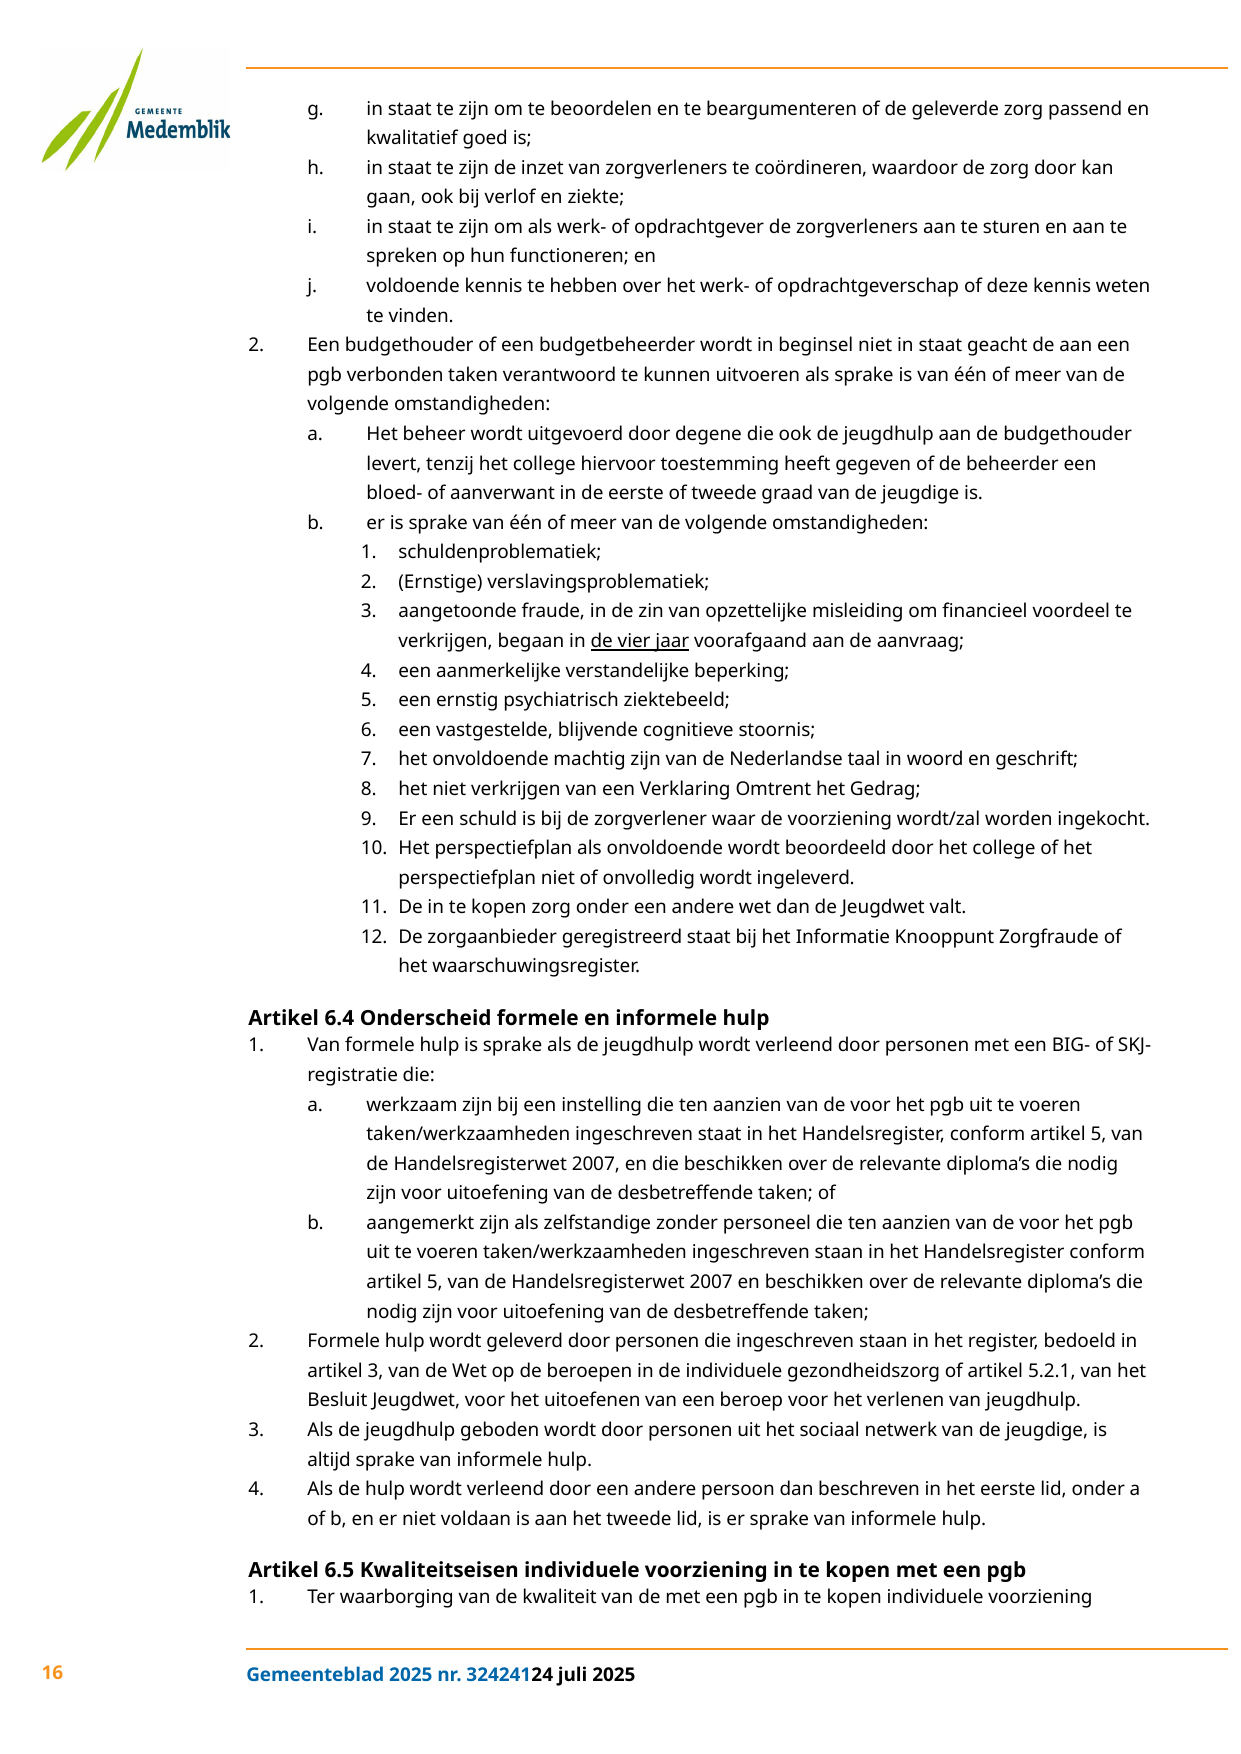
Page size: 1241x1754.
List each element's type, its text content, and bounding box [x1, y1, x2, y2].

text Artikel 6.4 Onderscheid formele en informele hulp [248, 1003, 1152, 1032]
list Het beheer wordt uitgevoerd door degene die ook de jeugdhulp aan de budgethouder levert, tenzij het college hiervoor toestemming heeft gegeven of de beheerder een bloed- of aanverwant in de eerste of tweede graad van de jeugdige is. [307, 420, 1152, 505]
list (Ernstige) verslavingsproblematiek; [361, 568, 1152, 594]
list Als de jeugdhulp geboden wordt door personen uit het sociaal netwerk van de jeugdige, is altijd sprake van informele hulp. [248, 1416, 1152, 1471]
list Formele hulp wordt geleverd door personen die ingeschreven staan in het register, bedoeld in artikel 3, van de Wet op de beroepen in de individuele gezondheidszorg of artikel 5.2.1, van het Besluit Jeugdwet, voor het uitoefenen van een beroep voor het verlenen van jeugdhulp. [248, 1327, 1152, 1412]
list in staat te zijn de inzet van zorgverleners te coördineren, waardoor de zorg door kan gaan, ook bij verlof en ziekte; [307, 154, 1152, 209]
list werkzaam zijn bij een instelling die ten aanzien van de voor het pgb uit te voeren taken/werkzaamheden ingeschreven staat in het Handelsregister, conform artikel 5, van de Handelsregisterwet 2007, en die beschikken over de relevante diploma’s die nodig zijn voor uitoefening van de desbetreffende taken; of [307, 1091, 1152, 1205]
list het onvoldoende machtig zijn van de Nederlandse taal in woord en geschrift; [361, 746, 1152, 771]
list een ernstig psychiatrisch ziektebeeld; [361, 686, 1152, 712]
picture [41, 47, 231, 172]
list Er een schuld is bij de zorgverlener waar de voorziening wordt/zal worden ingekocht. [361, 805, 1152, 831]
list De in te kopen zorg onder een andere wet dan de Jeugdwet valt. [361, 893, 1152, 919]
list Van formele hulp is sprake als de jeugdhulp wordt verleend door personen met een BIG- of SKJ-registratie die: [248, 1032, 1152, 1087]
list Ter waarborging van de kwaliteit van de met een pgb in te kopen individuele voorziening [248, 1584, 1152, 1609]
list het niet verkrijgen van een Verklaring Omtrent het Gedrag; [361, 775, 1152, 801]
list een aanmerkelijke verstandelijke beperking; [361, 657, 1152, 683]
list voldoende kennis te hebben over het werk- of opdrachtgeverschap of deze kennis weten te vinden. [307, 272, 1152, 328]
list aangetoonde fraude, in de zin van opzettelijke misleiding om financieel voordeel te verkrijgen, begaan in de vier jaar voorafgaand aan de aanvraag; [361, 598, 1152, 653]
list Als de hulp wordt verleend door een andere persoon dan beschreven in het eerste lid, onder a of b, en er niet voldaan is aan het tweede lid, is er sprake van informele hulp. [248, 1475, 1152, 1531]
text Artikel 6.5 Kwaliteitseisen individuele voorziening in te kopen met een pgb [248, 1555, 1152, 1584]
list Een budgethouder of een budgetbeheerder wordt in beginsel niet in staat geacht de aan een pgb verbonden taken verantwoord te kunnen uitvoeren als sprake is van één of meer van de volgende omstandigheden: [248, 331, 1152, 416]
list aangemerkt zijn als zelfstandige zonder personeel die ten aanzien van de voor het pgb uit te voeren taken/werkzaamheden ingeschreven staan in het Handelsregister conform artikel 5, van de Handelsregisterwet 2007 en beschikken over de relevante diploma’s die nodig zijn voor uitoefening van de desbetreffende taken; [307, 1209, 1152, 1323]
list in staat te zijn om als werk- of opdrachtgever de zorgverleners aan te sturen en aan te spreken op hun functioneren; en [307, 213, 1152, 268]
list schuldenproblematiek; [361, 538, 1152, 564]
list een vastgestelde, blijvende cognitieve stoornis; [361, 716, 1152, 742]
list er is sprake van één of meer van de volgende omstandigheden: [307, 509, 1152, 535]
list in staat te zijn om te beoordelen en te beargumenteren of de geleverde zorg passend en kwalitatief goed is; [307, 95, 1152, 150]
list De zorgaanbieder geregistreerd staat bij het Informatie Knooppunt Zorgfraude of het waarschuwingsregister. [361, 923, 1152, 978]
list Het perspectiefplan als onvoldoende wordt beoordeeld door het college of het perspectiefplan niet of onvolledig wordt ingeleverd. [361, 834, 1152, 890]
